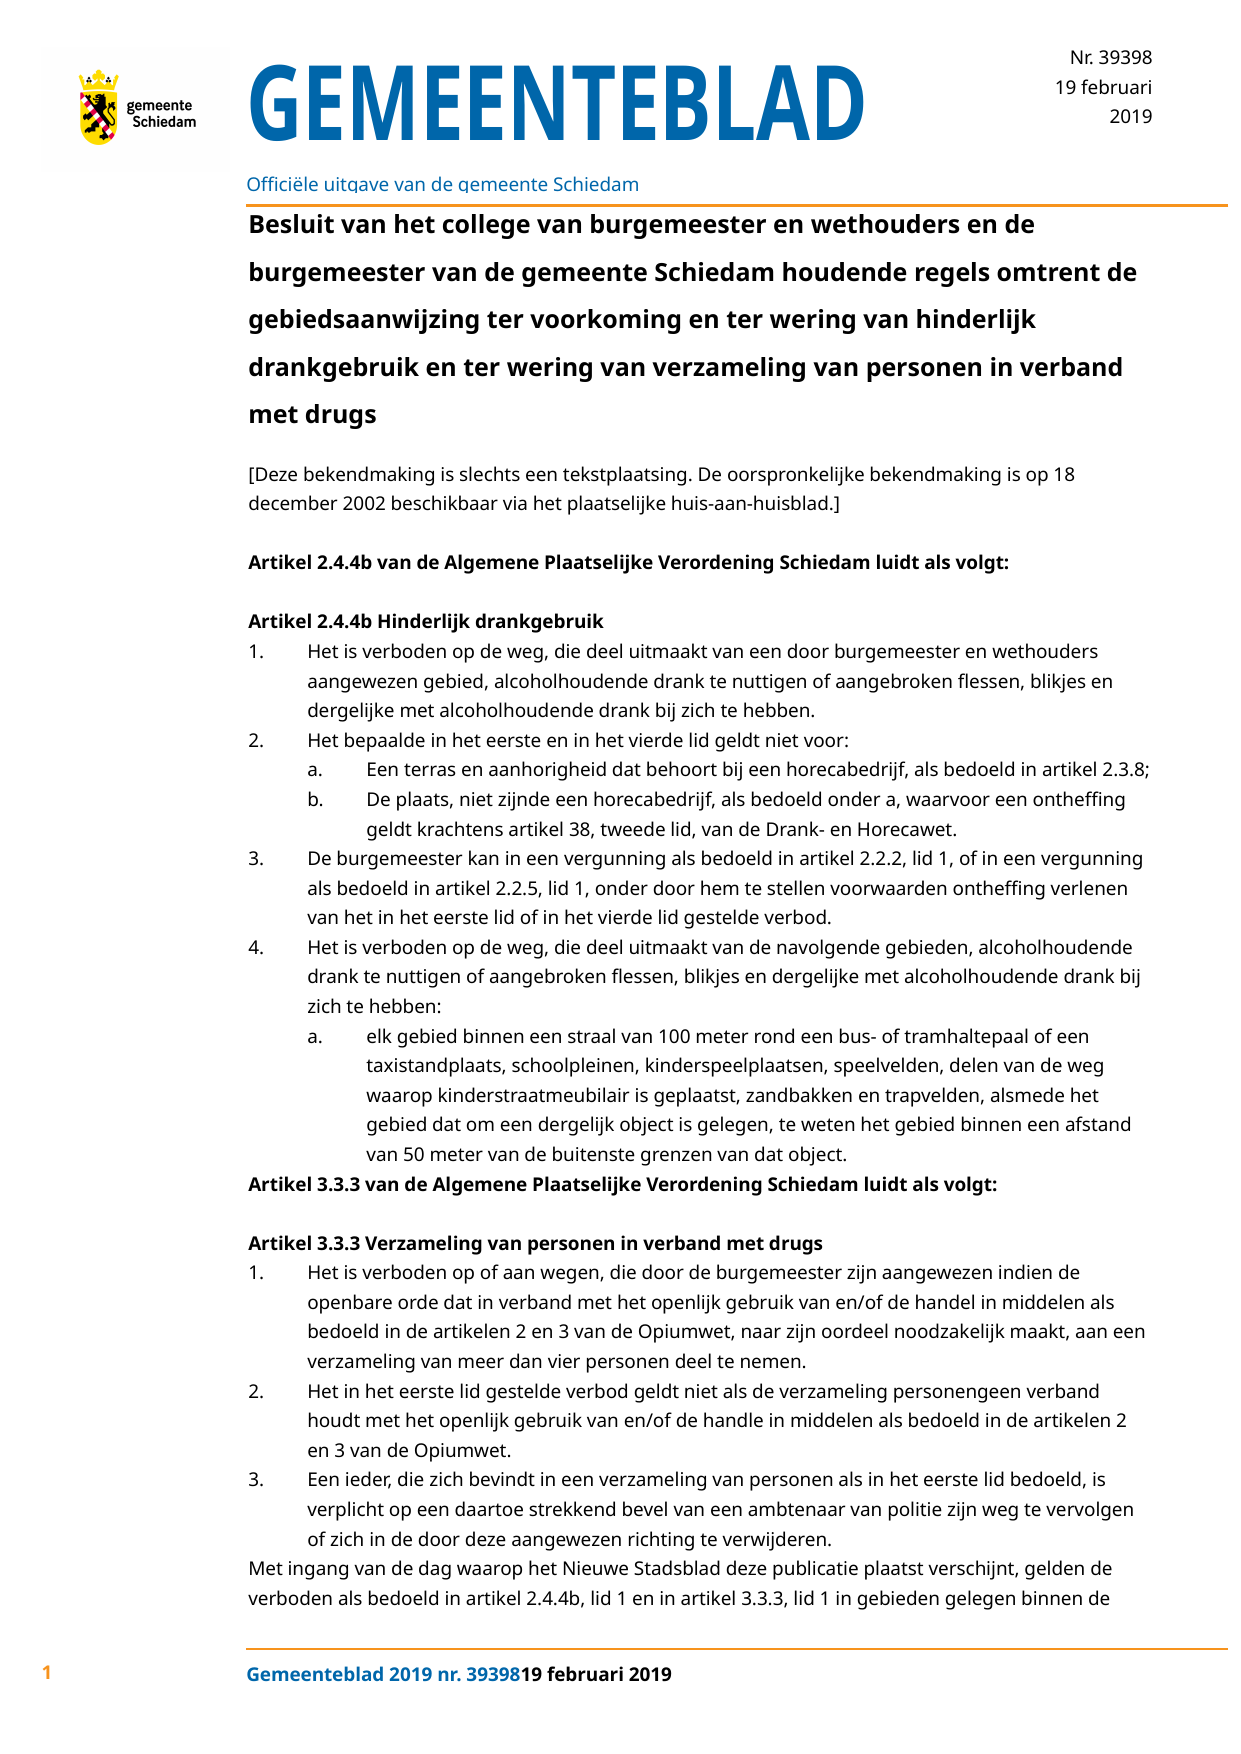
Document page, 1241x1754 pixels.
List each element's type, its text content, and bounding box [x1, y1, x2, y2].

list Een terras en aanhorigheid dat behoort bij een horecabedrijf, als bedoeld in artikel 2.3.8; [307, 757, 1152, 782]
text [Deze bekendmaking is slechts een tekstplaatsing. De oorspronkelijke bekendmaking is op 18 december 2002 beschikbaar via het plaatselijke huis-aan-huisblad.] [248, 461, 1152, 516]
list Het in het eerste lid gestelde verbod geldt niet als de verzameling personengeen verband houdt met het openlijk gebruik van en/of de handle in middelen als bedoeld in de artikelen 2 en 3 van de Opiumwet. [248, 1378, 1152, 1463]
list Het bepaalde in het eerste en in het vierde lid geldt niet voor: [248, 727, 1152, 753]
text Artikel 2.4.4b Hinderlijk drankgebruik [248, 609, 1152, 634]
text Artikel 3.3.3 van de Algemene Plaatselijke Verordening Schiedam luidt als volgt: [248, 1171, 1152, 1196]
text Artikel 3.3.3 Verzameling van personen in verband met drugs [248, 1230, 1152, 1256]
list Het is verboden op de weg, die deel uitmaakt van een door burgemeester en wethouders aangewezen gebied, alcoholhoudende drank te nuttigen of aangebroken flessen, blikjes en dergelijke met alcoholhoudende drank bij zich te hebben. [248, 638, 1152, 723]
list Een ieder, die zich bevindt in een verzameling van personen als in het eerste lid bedoeld, is verplicht op een daartoe strekkend bevel van een ambtenaar van politie zijn weg te vervolgen of zich in de door deze aangewezen richting te verwijderen. [248, 1467, 1152, 1551]
list Het is verboden op de weg, die deel uitmaakt van de navolgende gebieden, alcoholhoudende drank te nuttigen of aangebroken flessen, blikjes en dergelijke met alcoholhoudende drank bij zich te hebben: [248, 934, 1152, 1019]
text Artikel 2.4.4b van de Algemene Plaatselijke Verordening Schiedam luidt als volgt: [248, 549, 1152, 575]
picture [41, 47, 231, 172]
list Het is verboden op of aan wegen, die door de burgemeester zijn aangewezen indien de openbare orde dat in verband met het openlijk gebruik van en/of de handel in middelen als bedoeld in de artikelen 2 en 3 van de Opiumwet, naar zijn oordeel noodzakelijk maakt, aan een verzameling van meer dan vier personen deel te nemen. [248, 1259, 1152, 1374]
list elk gebied binnen een straal van 100 meter rond een bus- of tramhaltepaal of een taxistandplaats, schoolpleinen, kinderspeelplaatsen, speelvelden, delen van de weg waarop kinderstraatmeubilair is geplaatst, zandbakken en trapvelden, alsmede het gebied dat om een dergelijk object is gelegen, te weten het gebied binnen een afstand van 50 meter van de buitenste grenzen van dat object. [307, 1023, 1152, 1167]
text Met ingang van de dag waarop het Nieuwe Stadsblad deze publicatie plaatst verschijnt, gelden de verboden als bedoeld in artikel 2.4.4b, lid 1 en in artikel 3.3.3, lid 1 in gebieden gelegen binnen de [248, 1555, 1152, 1611]
list De plaats, niet zijnde een horecabedrijf, als bedoeld onder a, waarvoor een ontheffing geldt krachtens artikel 38, tweede lid, van de Drank- en Horecawet. [307, 786, 1152, 841]
text Besluit van het college van burgemeester en wethouders en de burgemeester van de gemeente Schiedam houdende regels omtrent de gebiedsaanwijzing ter voorkoming en ter wering van hinderlijk drankgebruik en ter wering van verzameling van personen in verband met drugs [248, 207, 1152, 431]
list De burgemeester kan in een vergunning als bedoeld in artikel 2.2.2, lid 1, of in een vergunning als bedoeld in artikel 2.2.5, lid 1, onder door hem te stellen voorwaarden ontheffing verlenen van het in het eerste lid of in het vierde lid gestelde verbod. [248, 845, 1152, 930]
